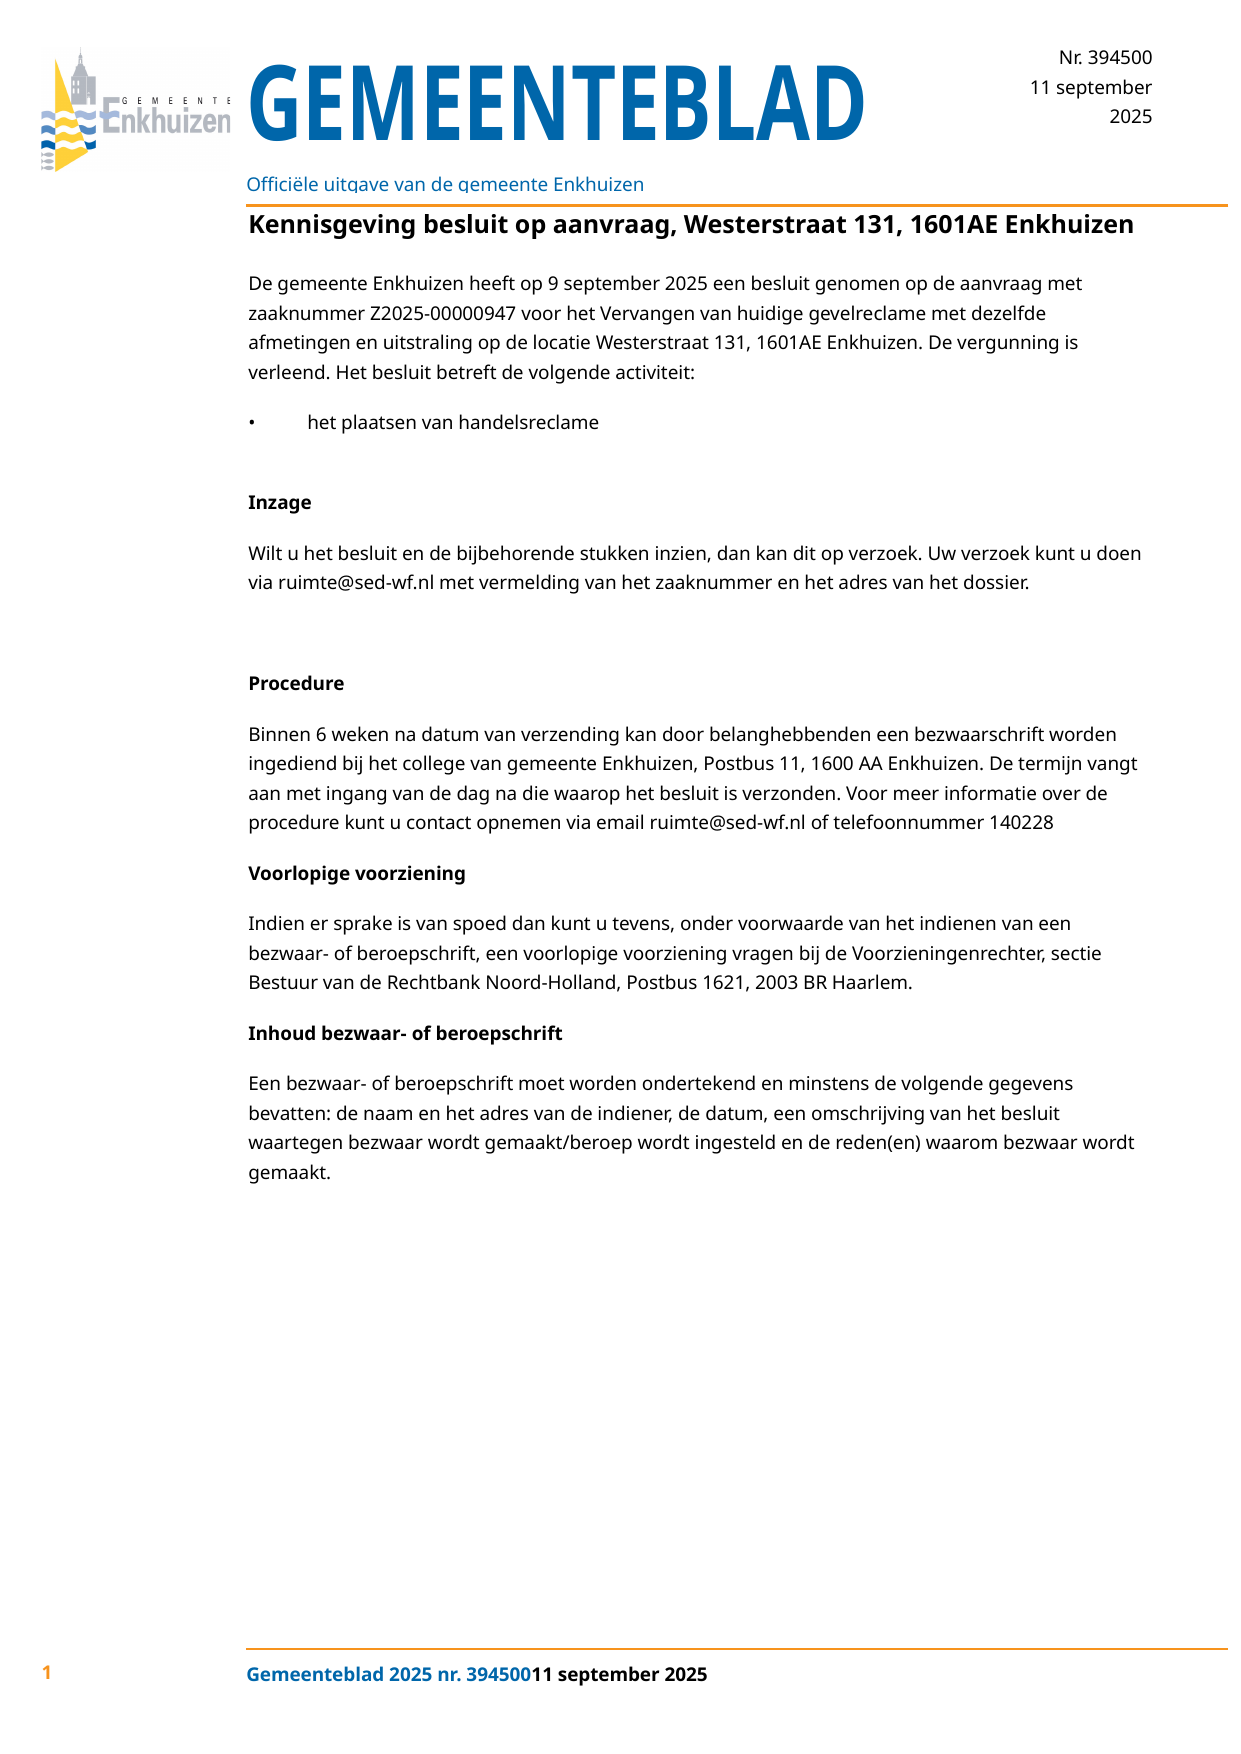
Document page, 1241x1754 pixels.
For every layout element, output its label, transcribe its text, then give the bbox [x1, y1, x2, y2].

text Inzage [248, 489, 1152, 515]
text Een bezwaar- of beroepschrift moet worden ondertekend en minstens de volgende gegevens bevatten: de naam en het adres van de indiener, de datum, een omschrijving van het besluit waartegen bezwaar wordt gemaakt/beroep wordt ingesteld en de reden(en) waarom bezwaar wordt gemaakt. [248, 1070, 1152, 1185]
text Wilt u het besluit en de bijbehorende stukken inzien, dan kan dit op verzoek. Uw verzoek kunt u doen via ruimte@sed-wf.nl met vermelding van het zaaknummer en het adres van het dossier. [248, 540, 1152, 595]
text Voorlopige voorziening [248, 860, 1152, 886]
text De gemeente Enkhuizen heeft op 9 september 2025 een besluit genomen op de aanvraag met zaaknummer Z2025-00000947 voor het Vervangen van huidige gevelreclame met dezelfde afmetingen en uitstraling op de locatie Westerstraat 131, 1601AE Enkhuizen. De vergunning is verleend. Het besluit betreft de volgende activiteit: [248, 270, 1152, 385]
text Procedure [248, 670, 1152, 696]
picture [41, 47, 231, 172]
text Inhoud bezwaar- of beroepschrift [248, 1020, 1152, 1046]
text Binnen 6 weken na datum van verzending kan door belanghebbenden een bezwaarschrift worden ingediend bij het college van gemeente Enkhuizen, Postbus 11, 1600 AA Enkhuizen. De termijn vangt aan met ingang van de dag na die waarop het besluit is verzonden. Voor meer informatie over de procedure kunt u contact opnemen via email ruimte@sed-wf.nl of telefoonnummer 140228 [248, 721, 1152, 835]
list het plaatsen van handelsreclame [248, 409, 1152, 435]
text Indien er sprake is van spoed dan kunt u tevens, onder voorwaarde van het indienen van een bezwaar- of beroepschrift, een voorlopige voorziening vragen bij de Voorzieningenrechter, sectie Bestuur van de Rechtbank Noord-Holland, Postbus 1621, 2003 BR Haarlem. [248, 910, 1152, 995]
text Kennisgeving besluit op aanvraag, Westerstraat 131, 1601AE Enkhuizen [248, 207, 1152, 241]
